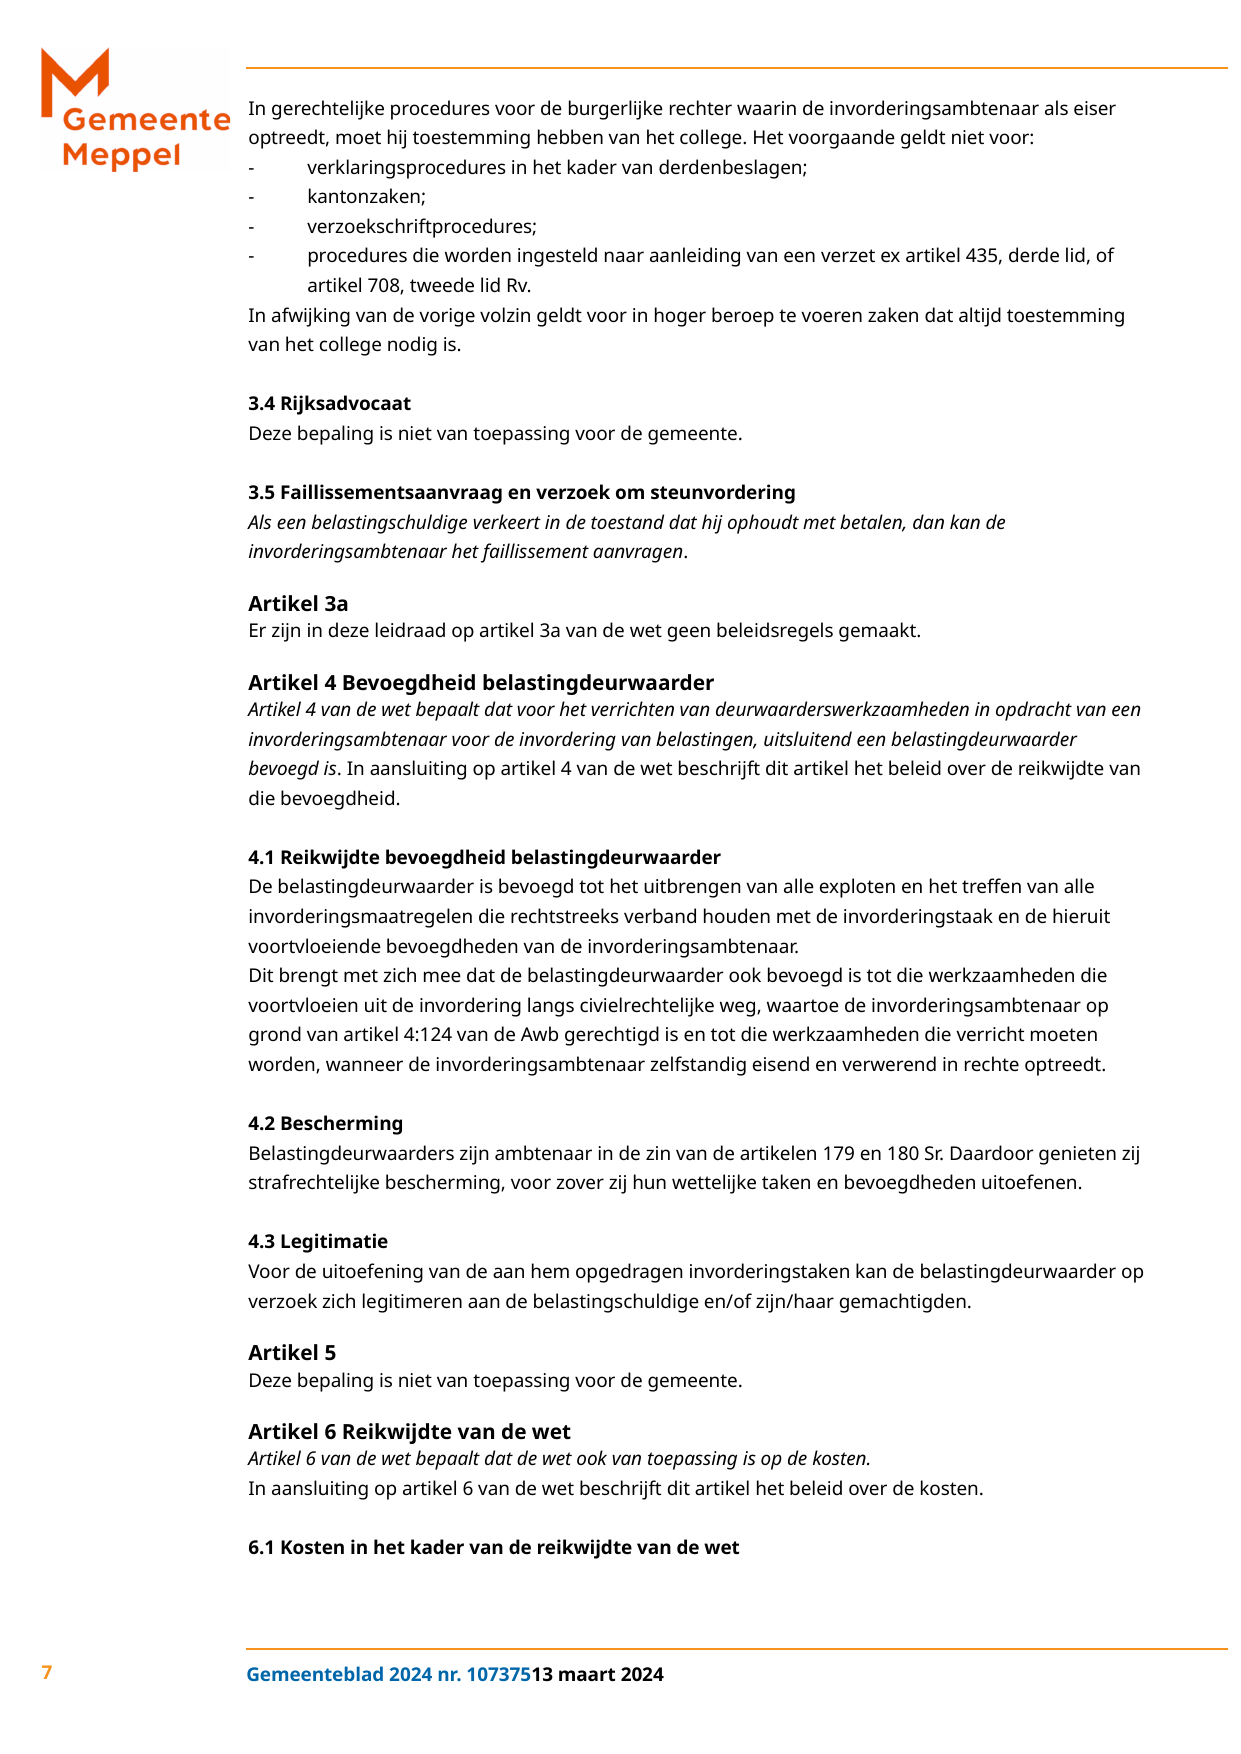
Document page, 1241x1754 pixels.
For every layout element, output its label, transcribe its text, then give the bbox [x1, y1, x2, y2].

text Belastingdeurwaarders zijn ambtenaar in de zin van de artikelen 179 en 180 Sr. Daardoor genieten zij strafrechtelijke bescherming, voor zover zij hun wettelijke taken en bevoegdheden uitoefenen. [248, 1140, 1152, 1195]
list kantonzaken; [248, 183, 1152, 209]
list verklaringsprocedures in het kader van derdenbeslagen; [248, 154, 1152, 180]
text Artikel 6 van de wet bepaalt dat de wet ook van toepassing is op de kosten. [248, 1446, 1152, 1471]
text 3.4 Rijksadvocaat [248, 391, 1152, 416]
text Artikel 6 Reikwijdte van de wet [248, 1417, 1152, 1446]
text 6.1 Kosten in het kader van de reikwijdte van de wet [248, 1534, 1152, 1560]
text 4.1 Reikwijdte bevoegdheid belastingdeurwaarder [248, 844, 1152, 870]
text 3.5 Faillissementsaanvraag en verzoek om steunvordering [248, 479, 1152, 505]
text In aansluiting op artikel 6 van de wet beschrijft dit artikel het beleid over de kosten. [248, 1475, 1152, 1501]
list verzoekschriftprocedures; [248, 213, 1152, 239]
text Dit brengt met zich mee dat de belastingdeurwaarder ook bevoegd is tot die werkzaamheden die voortvloeien uit de invordering langs civielrechtelijke weg, waartoe de invorderingsambtenaar op grond van artikel 4:124 van de Awb gerechtigd is en tot die werkzaamheden die verricht moeten worden, wanneer de invorderingsambtenaar zelfstandig eisend en verwerend in rechte optreedt. [248, 962, 1152, 1077]
text Deze bepaling is niet van toepassing voor de gemeente. [248, 420, 1152, 446]
text Artikel 4 Bevoegdheid belastingdeurwaarder [248, 668, 1152, 696]
text Deze bepaling is niet van toepassing voor de gemeente. [248, 1367, 1152, 1392]
picture [41, 47, 231, 172]
text In afwijking van de vorige volzin geldt voor in hoger beroep te voeren zaken dat altijd toestemming van het college nodig is. [248, 302, 1152, 357]
list procedures die worden ingesteld naar aanleiding van een verzet ex artikel 435, derde lid, of artikel 708, tweede lid Rv. [248, 243, 1152, 298]
text 4.2 Bescherming [248, 1110, 1152, 1136]
text 4.3 Legitimatie [248, 1229, 1152, 1254]
text Voor de uitoefening van de aan hem opgedragen invorderingstaken kan de belastingdeurwaarder op verzoek zich legitimeren aan de belastingschuldige en/of zijn/haar gemachtigden. [248, 1258, 1152, 1314]
text In gerechtelijke procedures voor de burgerlijke rechter waarin de invorderingsambtenaar als eiser optreedt, moet hij toestemming hebben van het college. Het voorgaande geldt niet voor: [248, 95, 1152, 150]
text Artikel 3a [248, 589, 1152, 617]
text De belastingdeurwaarder is bevoegd tot het uitbrengen van alle exploten en het treffen van alle invorderingsmaatregelen die rechtstreeks verband houden met de invorderingstaak en de hieruit voortvloeiende bevoegdheden van de invorderingsambtenaar. [248, 874, 1152, 959]
text Er zijn in deze leidraad op artikel 3a van de wet geen beleidsregels gemaakt. [248, 617, 1152, 643]
text Artikel 5 [248, 1338, 1152, 1367]
text Als een belastingschuldige verkeert in de toestand dat hij ophoudt met betalen, dan kan de invorderingsambtenaar het faillissement aanvragen. [248, 509, 1152, 564]
text Artikel 4 van de wet bepaalt dat voor het verrichten van deurwaarderswerkzaamheden in opdracht van een invorderingsambtenaar voor de invordering van belastingen, uitsluitend een belastingdeurwaarder bevoegd is. In aansluiting op artikel 4 van de wet beschrijft dit artikel het beleid over de reikwijdte van die bevoegdheid. [248, 696, 1152, 811]
